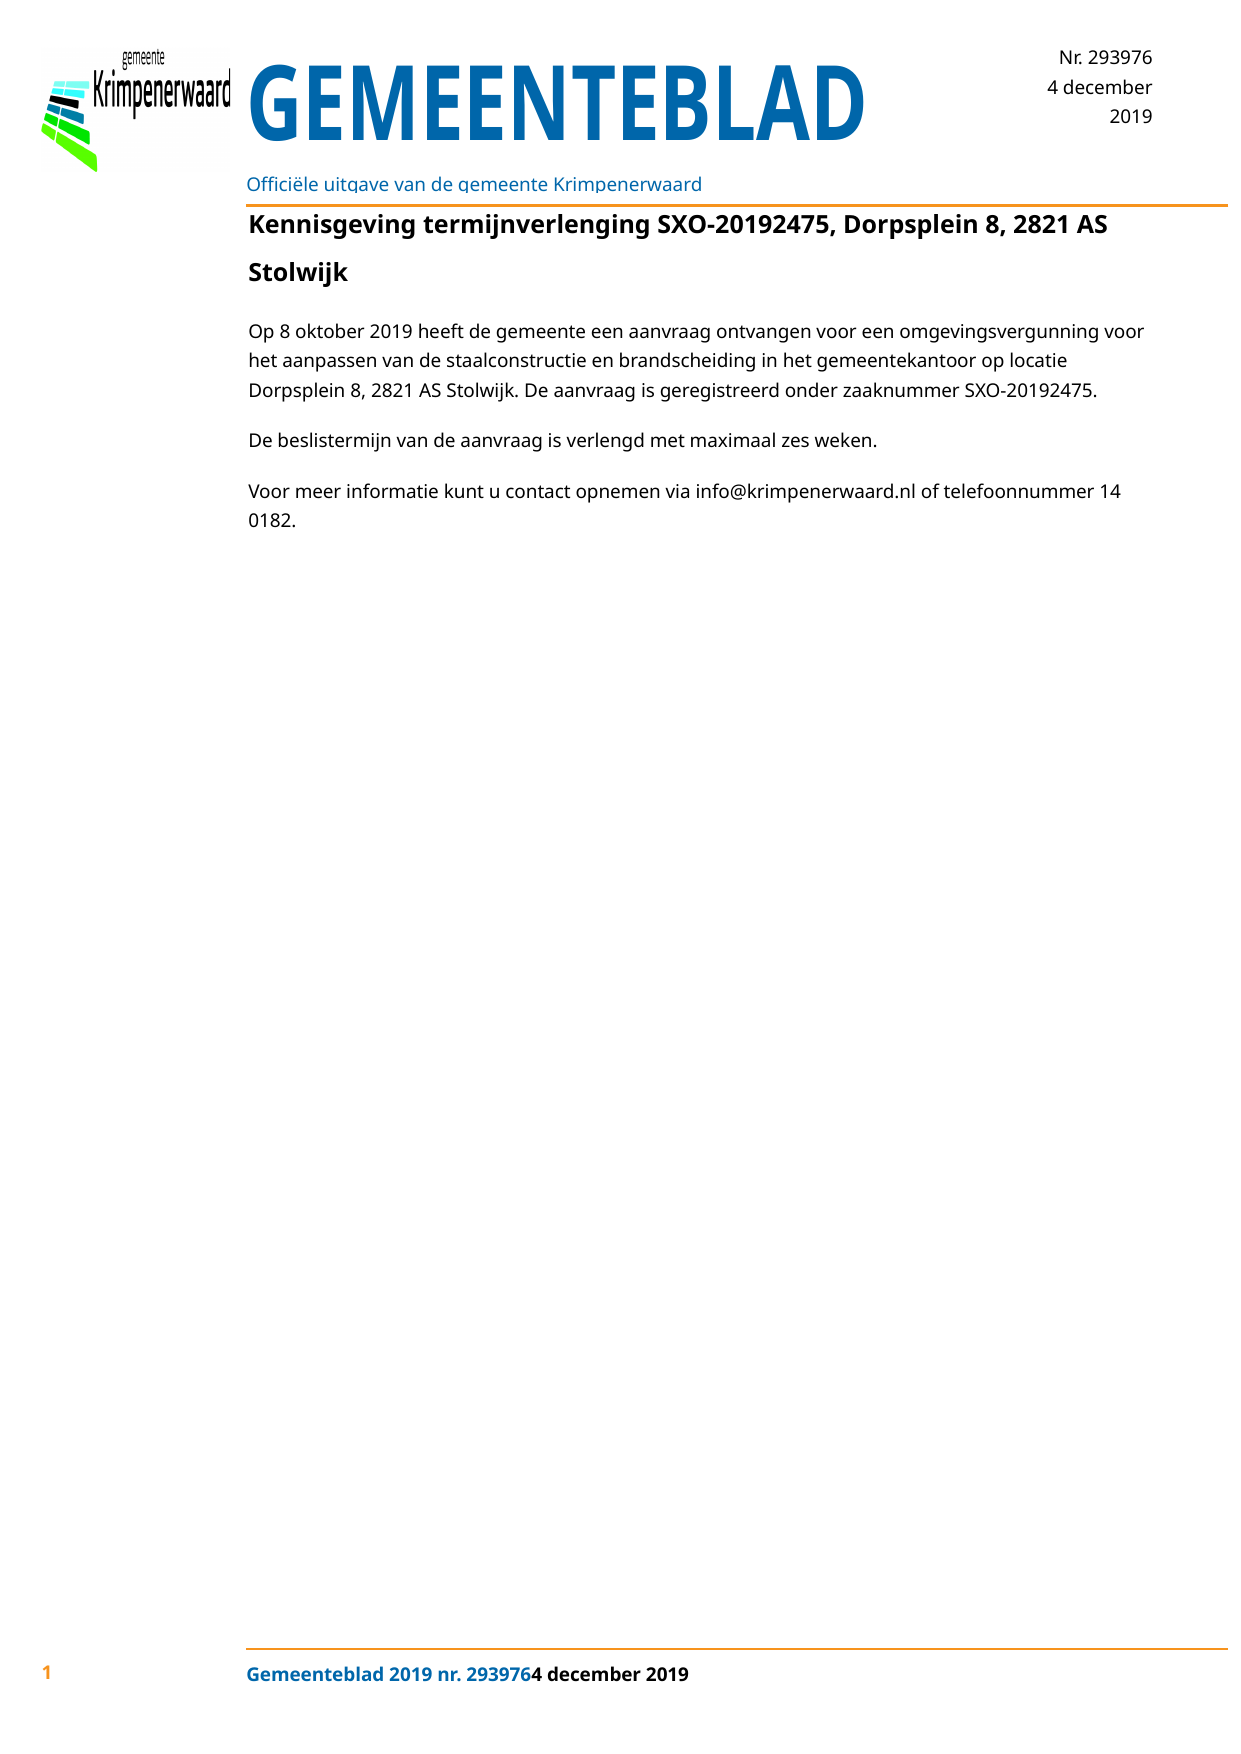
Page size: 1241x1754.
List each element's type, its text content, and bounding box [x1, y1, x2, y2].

picture [41, 47, 231, 172]
text Kennisgeving termijnverlenging SXO-20192475, Dorpsplein 8, 2821 AS Stolwijk [248, 207, 1152, 288]
text De beslistermijn van de aanvraag is verlengd met maximaal zes weken. [248, 427, 1152, 453]
text Voor meer informatie kunt u contact opnemen via info@krimpenerwaard.nl of telefoonnummer 14 0182. [248, 478, 1152, 533]
text Op 8 oktober 2019 heeft de gemeente een aanvraag ontvangen voor een omgevingsvergunning voor het aanpassen van de staalconstructie en brandscheiding in het gemeentekantoor op locatie Dorpsplein 8, 2821 AS Stolwijk. De aanvraag is geregistreerd onder zaaknummer SXO-20192475. [248, 318, 1152, 403]
